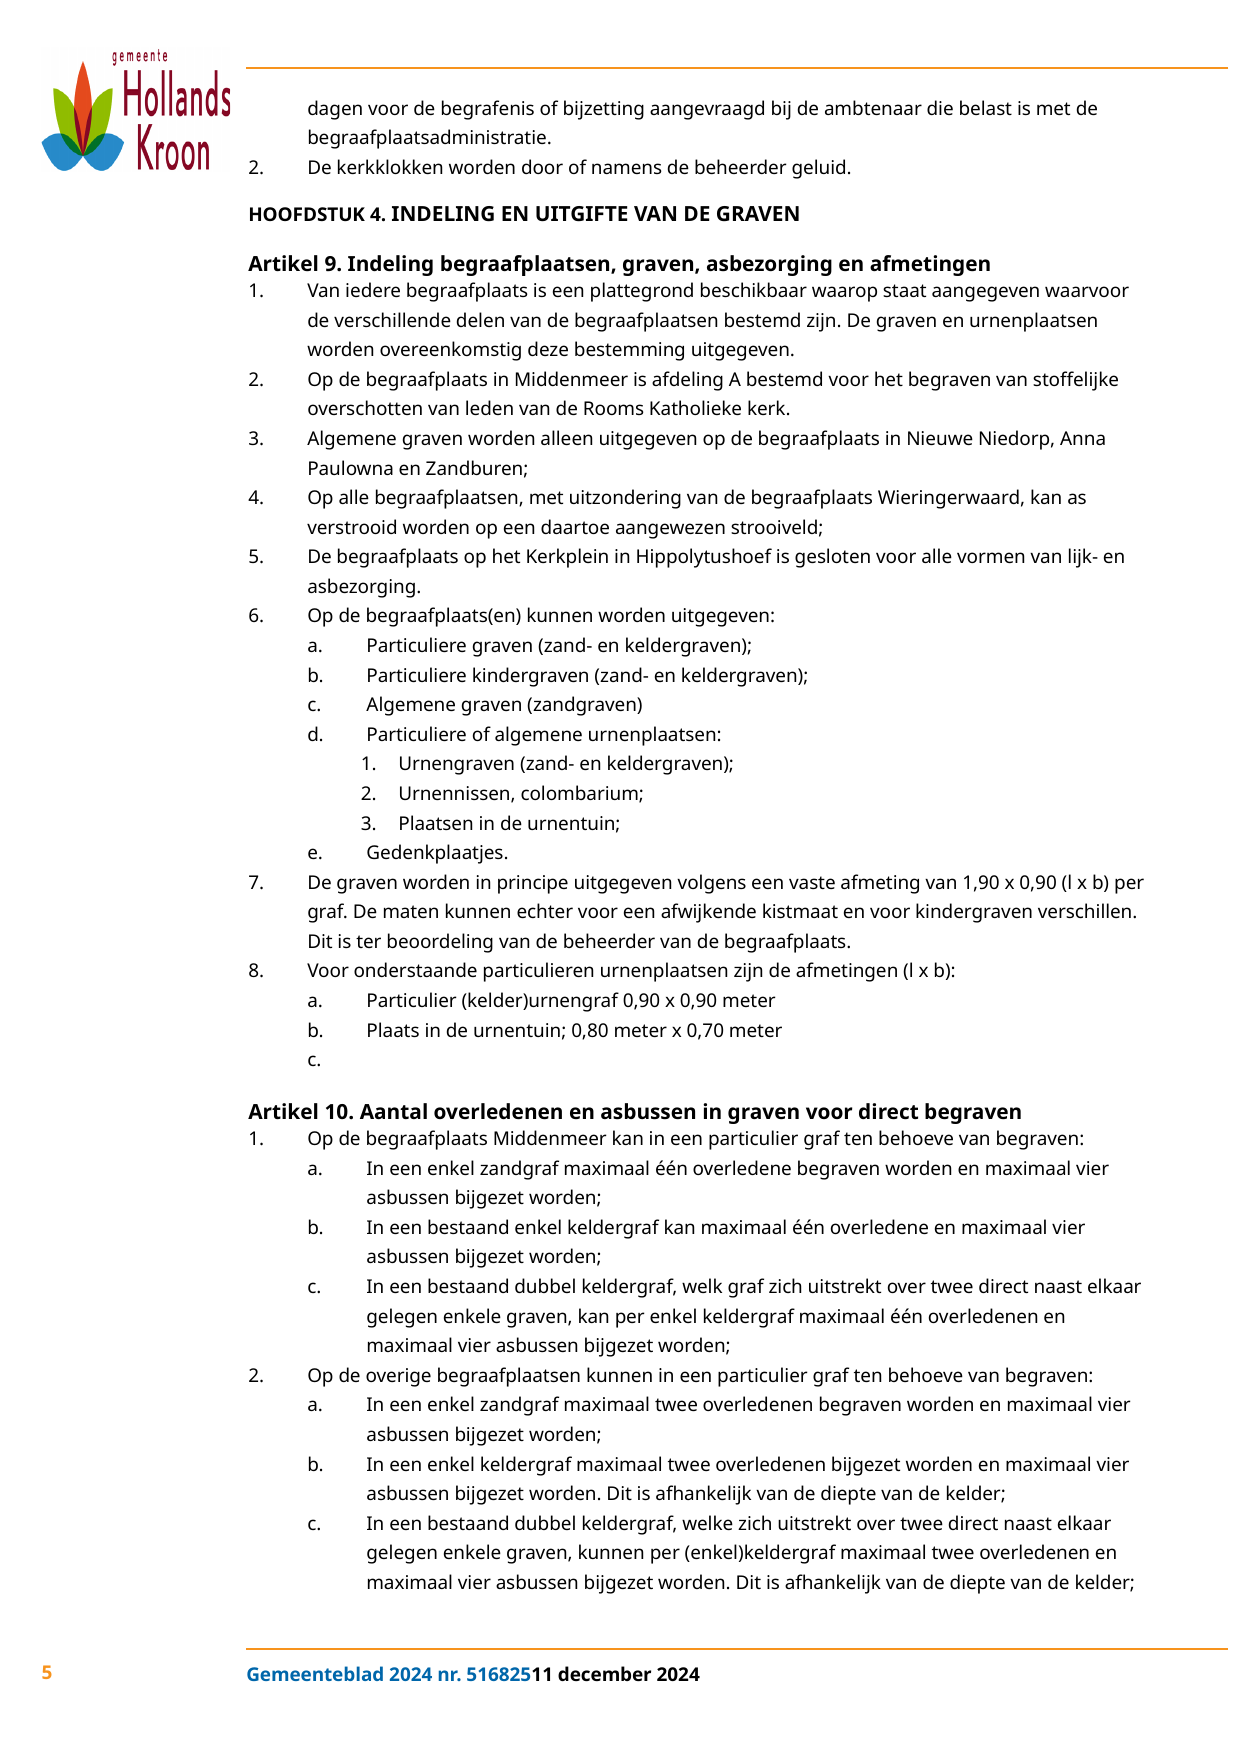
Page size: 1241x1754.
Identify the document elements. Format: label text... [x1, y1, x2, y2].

text HOOFDSTUK 4. INDELING EN UITGIFTE VAN DE GRAVEN [248, 199, 1152, 228]
list De graven worden in principe uitgegeven volgens een vaste afmeting van 1,90 x 0,90 (l x b) per graf. De maten kunnen echter voor een afwijkende kistmaat en voor kindergraven verschillen. Dit is ter beoordeling van de beheerder van de begraafplaats. [248, 869, 1152, 954]
text Artikel 9. Indeling begraafplaatsen, graven, asbezorging en afmetingen [248, 249, 1152, 277]
list In een bestaand enkel keldergraf kan maximaal één overledene en maximaal vier asbussen bijgezet worden; [307, 1214, 1152, 1269]
list Op de overige begraafplaatsen kunnen in een particulier graf ten behoeve van begraven: [248, 1362, 1152, 1388]
list Particulier (kelder)urnengraf 0,90 x 0,90 meter [307, 987, 1152, 1013]
list De kerkklokken worden door of namens de beheerder geluid. [248, 154, 1152, 180]
list Gedenkplaatjes. [307, 839, 1152, 865]
list Op alle begraafplaatsen, met uitzondering van de begraafplaats Wieringerwaard, kan as verstrooid worden op een daartoe aangewezen strooiveld; [248, 484, 1152, 540]
list Particuliere kindergraven (zand- en keldergraven); [307, 662, 1152, 688]
list De begraafplaats op het Kerkplein in Hippolytushoef is gesloten voor alle vormen van lijk- en asbezorging. [248, 543, 1152, 599]
list In een enkel zandgraf maximaal één overledene begraven worden en maximaal vier asbussen bijgezet worden; [307, 1155, 1152, 1210]
list Plaats in de urnentuin; 0,80 meter x 0,70 meter [307, 1017, 1152, 1043]
list Van iedere begraafplaats is een plattegrond beschikbaar waarop staat aangegeven waarvoor de verschillende delen van de begraafplaatsen bestemd zijn. De graven en urnenplaatsen worden overeenkomstig deze bestemming uitgegeven. [248, 277, 1152, 362]
list Urnennissen, colombarium; [361, 780, 1152, 806]
list Urnengraven (zand- en keldergraven); [361, 751, 1152, 776]
list Algemene graven worden alleen uitgegeven op de begraafplaats in Nieuwe Niedorp, Anna Paulowna en Zandburen; [248, 425, 1152, 481]
list Op de begraafplaats(en) kunnen worden uitgegeven: [248, 603, 1152, 628]
list Particuliere of algemene urnenplaatsen: [307, 721, 1152, 747]
text Artikel 10. Aantal overledenen en asbussen in graven voor direct begraven [248, 1097, 1152, 1125]
list Algemene graven (zandgraven) [307, 691, 1152, 717]
list In een bestaand dubbel keldergraf, welk graf zich uitstrekt over twee direct naast elkaar gelegen enkele graven, kan per enkel keldergraf maximaal één overledenen en maximaal vier asbussen bijgezet worden; [307, 1273, 1152, 1358]
list Op de begraafplaats Middenmeer kan in een particulier graf ten behoeve van begraven: [248, 1125, 1152, 1151]
list In een enkel zandgraf maximaal twee overledenen begraven worden en maximaal vier asbussen bijgezet worden; [307, 1392, 1152, 1447]
list Plaatsen in de urnentuin; [361, 810, 1152, 836]
picture [41, 47, 231, 172]
list In een enkel keldergraf maximaal twee overledenen bijgezet worden en maximaal vier asbussen bijgezet worden. Dit is afhankelijk van de diepte van de kelder; [307, 1451, 1152, 1506]
list In een bestaand dubbel keldergraf, welke zich uitstrekt over twee direct naast elkaar gelegen enkele graven, kunnen per (enkel)keldergraf maximaal twee overledenen en maximaal vier asbussen bijgezet worden. Dit is afhankelijk van de diepte van de kelder; [307, 1510, 1152, 1595]
list Op de begraafplaats in Middenmeer is afdeling A bestemd voor het begraven van stoffelijke overschotten van leden van de Rooms Katholieke kerk. [248, 366, 1152, 421]
list Voor onderstaande particulieren urnenplaatsen zijn de afmetingen (l x b): [248, 958, 1152, 983]
list dagen voor de begrafenis of bijzetting aangevraagd bij de ambtenaar die belast is met de begraafplaatsadministratie. [248, 95, 1152, 150]
list Particuliere graven (zand- en keldergraven); [307, 632, 1152, 658]
